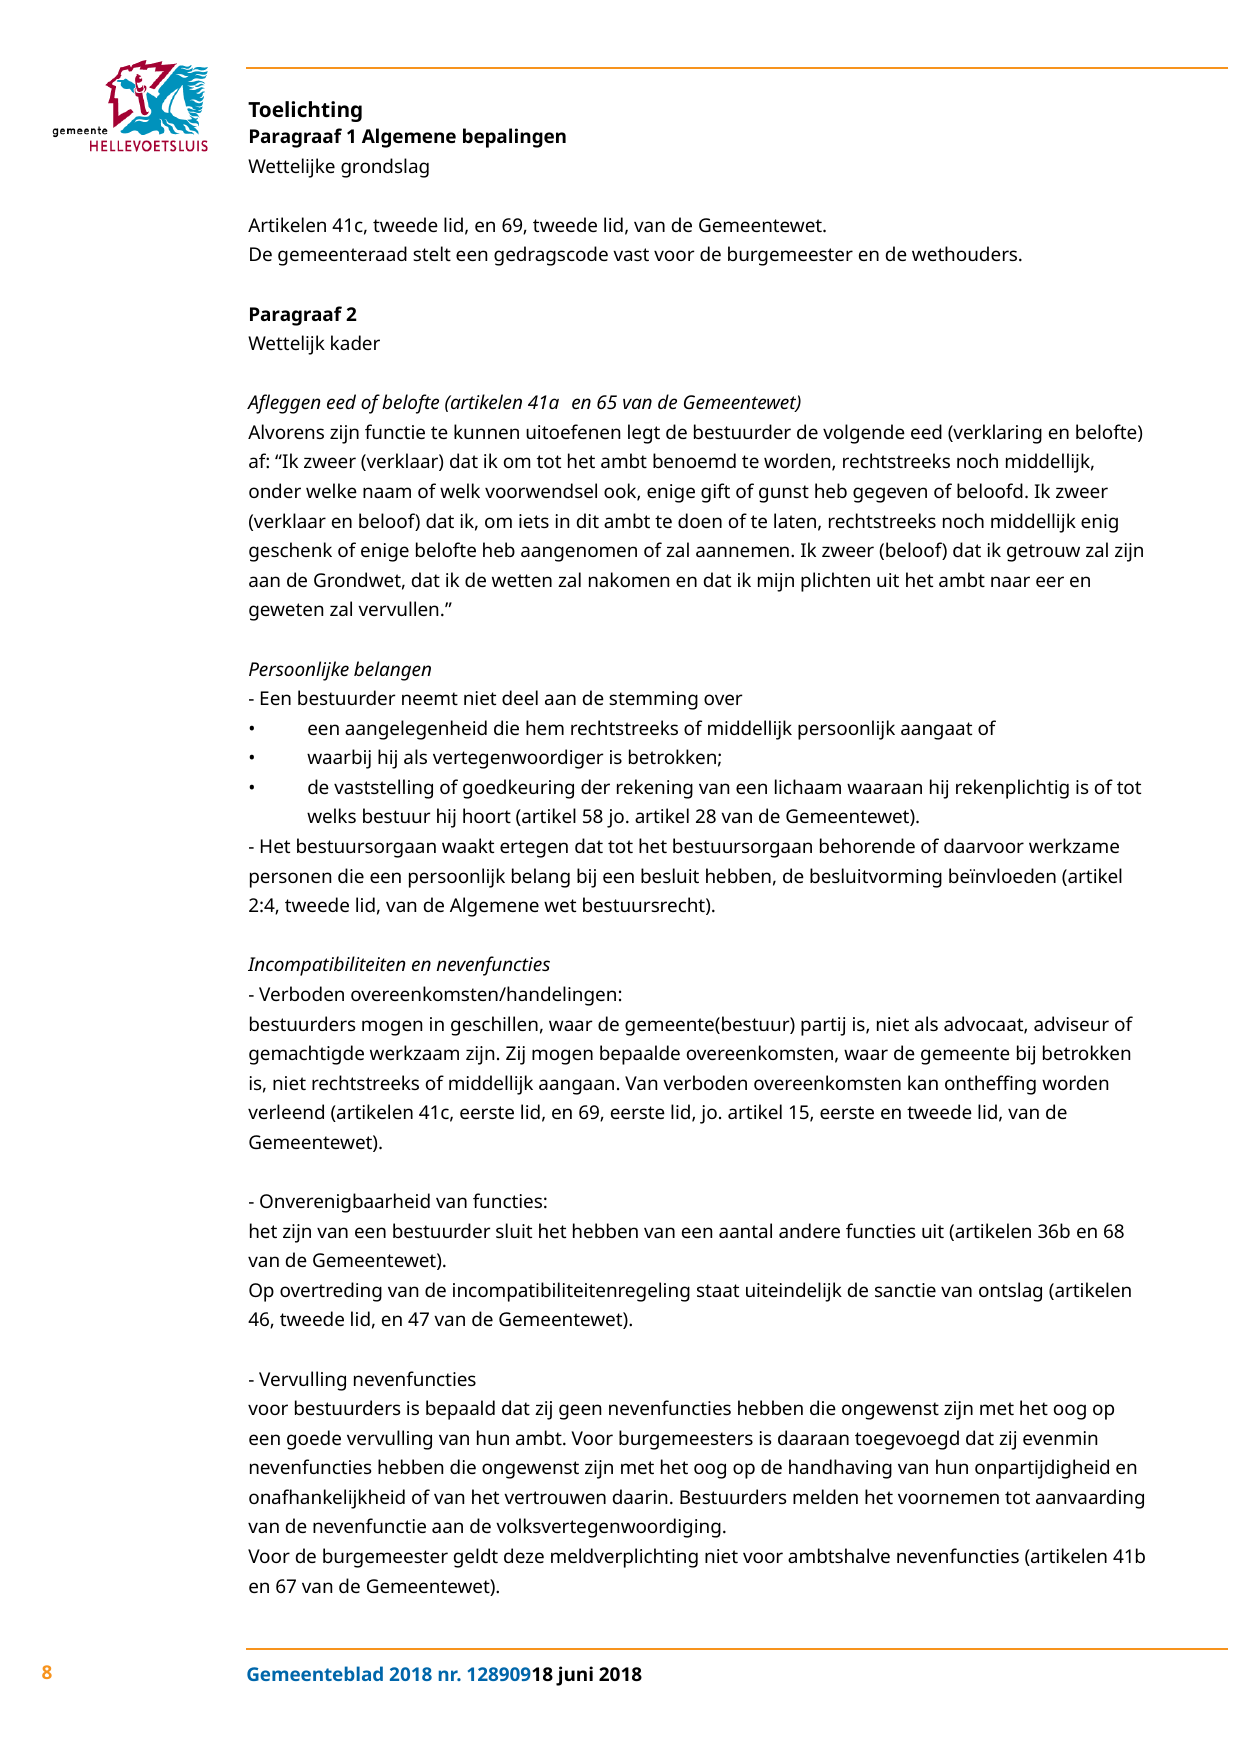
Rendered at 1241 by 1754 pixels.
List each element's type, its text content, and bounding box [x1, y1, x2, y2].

text Wettelijk kader [248, 330, 1152, 356]
text bestuurders mogen in geschillen, waar de gemeente(bestuur) partij is, niet als advocaat, adviseur of gemachtigde werkzaam zijn. Zij mogen bepaalde overeenkomsten, waar de gemeente bij betrokken is, niet rechtstreeks of middellijk aangaan. Van verboden overeenkomsten kan ontheffing worden verleend (artikelen 41c, eerste lid, en 69, eerste lid, jo. artikel 15, eerste en tweede lid, van de Gemeentewet). [248, 1011, 1152, 1155]
text Afleggen eed of belofte (artikelen 41a en 65 van de Gemeentewet) [248, 389, 1152, 415]
text Persoonlijke belangen [248, 656, 1152, 682]
picture [41, 47, 231, 172]
text Paragraaf 2 [248, 301, 1152, 327]
text voor bestuurders is bepaald dat zij geen nevenfuncties hebben die ongewenst zijn met het oog op een goede vervulling van hun ambt. Voor burgemeesters is daaraan toegevoegd dat zij evenmin nevenfuncties hebben die ongewenst zijn met het oog op de handhaving van hun onpartijdigheid en onafhankelijkheid of van het vertrouwen daarin. Bestuurders melden het voornemen tot aanvaarding van de nevenfunctie aan de volksvertegenwoordiging. [248, 1395, 1152, 1539]
text Alvorens zijn functie te kunnen uitoefenen legt de bestuurder de volgende eed (verklaring en belofte) af: “Ik zweer (verklaar) dat ik om tot het ambt benoemd te worden, rechtstreeks noch middellijk, onder welke naam of welk voorwendsel ook, enige gift of gunst heb gegeven of beloofd. Ik zweer (verklaar en beloof) dat ik, om iets in dit ambt te doen of te laten, rechtstreeks noch middellijk enig geschenk of enige belofte heb aangenomen of zal aannemen. Ik zweer (beloof) dat ik getrouw zal zijn aan de Grondwet, dat ik de wetten zal nakomen en dat ik mijn plichten uit het ambt naar eer en geweten zal vervullen.” [248, 419, 1152, 622]
list waarbij hij als vertegenwoordiger is betrokken; [248, 744, 1152, 770]
text - Een bestuurder neemt niet deel aan de stemming over [248, 685, 1152, 711]
text Incompatibiliteiten en nevenfuncties [248, 952, 1152, 977]
text Op overtreding van de incompatibiliteitenregeling staat uiteindelijk de sanctie van ontslag (artikelen 46, tweede lid, en 47 van de Gemeentewet). [248, 1277, 1152, 1332]
list een aangelegenheid die hem rechtstreeks of middellijk persoonlijk aangaat of [248, 715, 1152, 741]
text - Onverenigbaarheid van functies: [248, 1188, 1152, 1214]
text het zijn van een bestuurder sluit het hebben van een aantal andere functies uit (artikelen 36b en 68 van de Gemeentewet). [248, 1218, 1152, 1273]
list de vaststelling of goedkeuring der rekening van een lichaam waaraan hij rekenplichtig is of tot welks bestuur hij hoort (artikel 58 jo. artikel 28 van de Gemeentewet). [248, 774, 1152, 829]
text Paragraaf 1 Algemene bepalingen [248, 123, 1152, 149]
text Voor de burgemeester geldt deze meldverplichting niet voor ambtshalve nevenfuncties (artikelen 41b en 67 van de Gemeentewet). [248, 1543, 1152, 1599]
text - Het bestuursorgaan waakt ertegen dat tot het bestuursorgaan behorende of daarvoor werkzame personen die een persoonlijk belang bij een besluit hebben, de besluitvorming beïnvloeden (artikel 2:4, tweede lid, van de Algemene wet bestuursrecht). [248, 833, 1152, 918]
text - Verboden overeenkomsten/handelingen: [248, 981, 1152, 1007]
text - Vervulling nevenfuncties [248, 1366, 1152, 1392]
text Toelichting [248, 95, 1152, 123]
text Wettelijke grondslag [248, 153, 1152, 179]
text Artikelen 41c, tweede lid, en 69, tweede lid, van de Gemeentewet. [248, 212, 1152, 238]
text De gemeenteraad stelt een gedragscode vast voor de burgemeester en de wethouders. [248, 242, 1152, 267]
